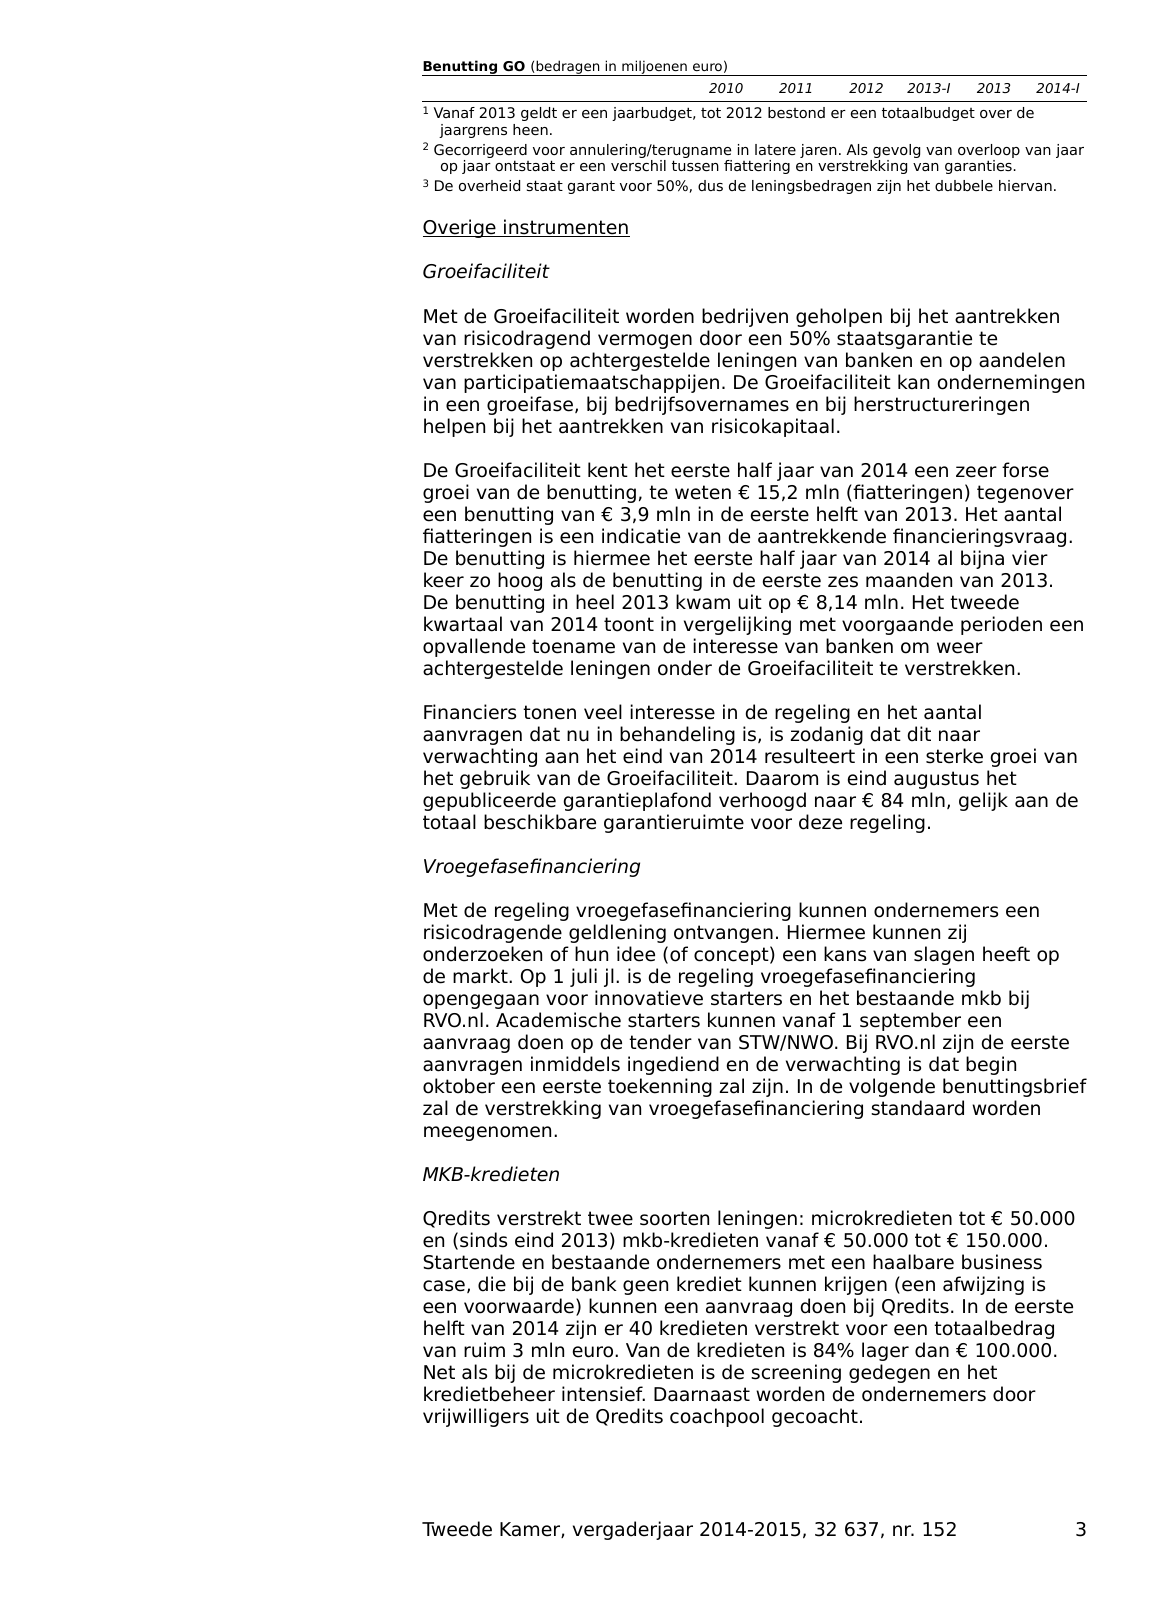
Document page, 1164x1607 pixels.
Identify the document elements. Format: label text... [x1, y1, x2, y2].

subtitle Overige instrumenten [422, 217, 1087, 239]
subtitle MKB-kredieten [422, 1164, 1087, 1186]
text Financiers tonen veel interesse in de regeling en het aantal aanvragen dat nu in behandeling is, is zodanig dat dit naar verwachting aan het eind van 2014 resulteert in een sterke groei van het gebruik van de Groeifaciliteit. Daarom is eind augustus het gepubliceerde garantieplafond verhoogd naar € 84 mln, gelijk aan de totaal beschikbare garantieruimte voor deze regeling. [422, 702, 1087, 833]
table_cell 2013 [958, 76, 1018, 101]
text De Groeifaciliteit kent het eerste half jaar van 2014 een zeer forse groei van de benutting, te weten € 15,2 mln (fiatteringen) tegenover een benutting van € 3,9 mln in de eerste helft van 2013. Het aantal fiatteringen is een indicatie van de aantrekkende financieringsvraag. De benutting is hiermee het eerste half jaar van 2014 al bijna vier keer zo hoog als de benutting in de eerste zes maanden van 2013. De benutting in heel 2013 kwam uit op € 8,14 mln. Het tweede kwartaal van 2014 toont in vergelijking met voorgaande perioden een opvallende toename van de interesse van banken om weer achtergestelde leningen onder de Groeifaciliteit te verstrekken. [422, 460, 1087, 679]
table_cell 1 Vanaf 2013 geldt er een jaarbudget, tot 2012 bestond er een totaalbudget over de jaargrens heen. 2 Gecorrigeerd voor annulering/terugname in latere jaren. Als gevolg van overloop van jaar op jaar ontstaat er een verschil tussen fiattering en verstrekking van garanties. 3 De overheid staat garant voor 50%, dus de leningsbedragen zijn het dubbele hiervan. [422, 102, 1087, 195]
table_cell 2012 [821, 76, 891, 101]
text Met de Groeifaciliteit worden bedrijven geholpen bij het aantrekken van risicodragend vermogen door een 50% staatsgarantie te verstrekken op achtergestelde leningen van banken en op aandelen van participatiemaatschappijen. De Groeifaciliteit kan ondernemingen in een groeifase, bij bedrijfsovernames en bij herstructureringen helpen bij het aantrekken van risicokapitaal. [422, 306, 1087, 437]
table_cell [422, 76, 674, 101]
table_cell 2011 [750, 76, 821, 101]
table_header Benutting GO (bedragen in miljoenen euro) [422, 59, 1087, 75]
text Met de regeling vroegefasefinanciering kunnen ondernemers een risicodragende geldlening ontvangen. Hiermee kunnen zij onderzoeken of hun idee (of concept) een kans van slagen heeft op de markt. Op 1 juli jl. is de regeling vroegefasefinanciering opengegaan voor innovatieve starters en het bestaande mkb bij RVO.nl. Academische starters kunnen vanaf 1 september een aanvraag doen op de tender van STW/NWO. Bij RVO.nl zijn de eerste aanvragen inmiddels ingediend en de verwachting is dat begin oktober een eerste toekenning zal zijn. In de volgende benuttingsbrief zal de verstrekking van vroegefasefinanciering standaard worden meegenomen. [422, 900, 1087, 1142]
subtitle Groeifaciliteit [422, 261, 1087, 283]
table_cell 2010 [674, 76, 750, 101]
text Qredits verstrekt twee soorten leningen: microkredieten tot € 50.000 en (sinds eind 2013) mkb-kredieten vanaf € 50.000 tot € 150.000. Startende en bestaande ondernemers met een haalbare business case, die bij de bank geen krediet kunnen krijgen (een afwijzing is een voorwaarde) kunnen een aanvraag doen bij Qredits. In de eerste helft van 2014 zijn er 40 kredieten verstrekt voor een totaalbedrag van ruim 3 mln euro. Van de kredieten is 84% lager dan € 100.000. Net als bij de microkredieten is de screening gedegen en het kredietbeheer intensief. Daarnaast worden de ondernemers door vrijwilligers uit de Qredits coachpool gecoacht. [422, 1208, 1087, 1428]
subtitle Vroegefasefinanciering [422, 856, 1087, 878]
table_cell 2013-I [891, 76, 957, 101]
table_cell 2014-I [1018, 76, 1087, 101]
